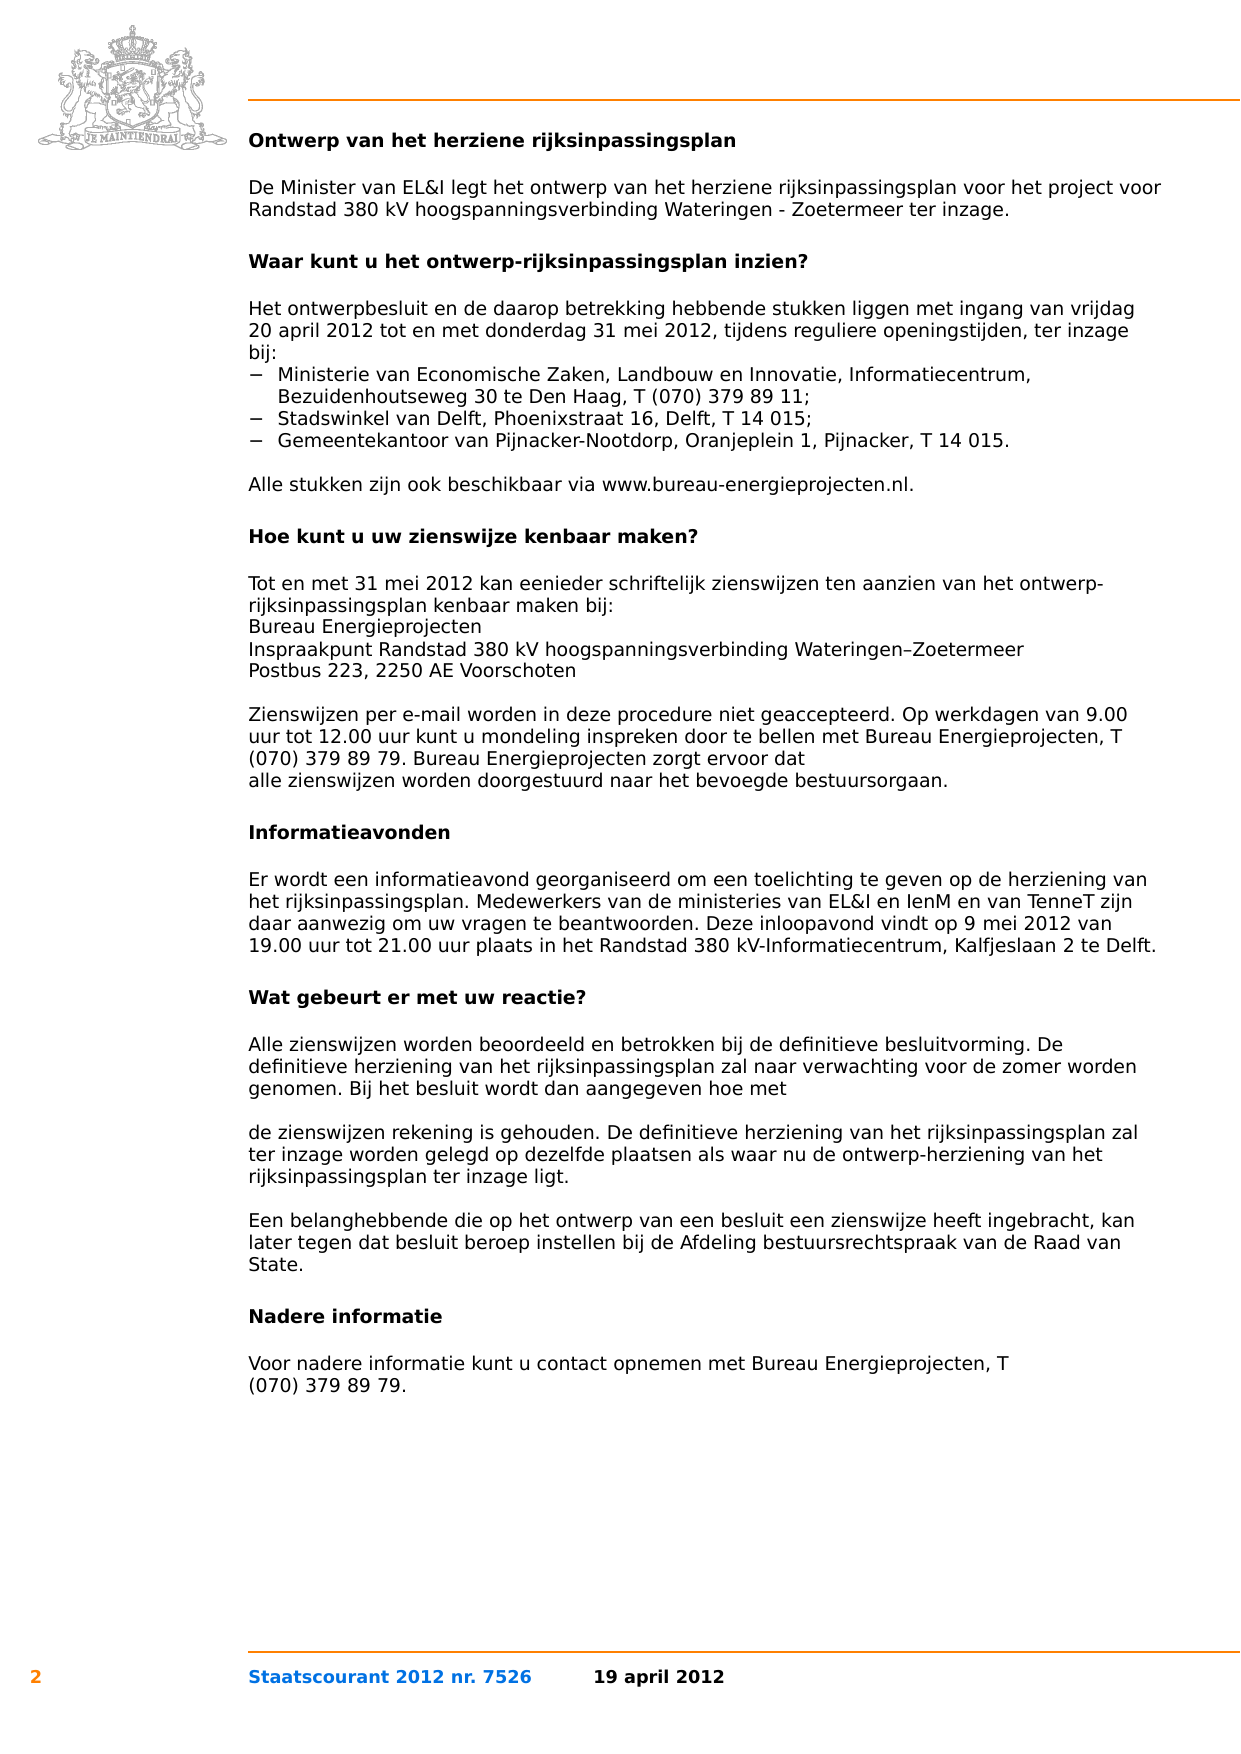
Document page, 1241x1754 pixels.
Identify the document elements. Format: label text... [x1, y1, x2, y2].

text Alle stukken zijn ook beschikbaar via www.bureau-energieprojecten.nl. [248, 473, 1163, 496]
subtitle Waar kunt u het ontwerp-rijksinpassingsplan inzien? [248, 251, 1163, 273]
subtitle Nadere informatie [248, 1306, 1163, 1328]
text Alle zienswijzen worden beoordeeld en betrokken bij de definitieve besluitvorming. De definitieve herziening van het rijksinpassingsplan zal naar verwachting voor de zomer worden genomen. Bij het besluit wordt dan aangegeven hoe met [248, 1034, 1163, 1100]
subtitle Wat gebeurt er met uw reactie? [248, 987, 1163, 1009]
text De Minister van EL&I legt het ontwerp van het herziene rijksinpassingsplan voor het project voor Randstad 380 kV hoogspanningsverbinding Wateringen - Zoetermeer ter inzage. [248, 177, 1163, 221]
text Voor nadere informatie kunt u contact opnemen met Bureau Energieprojecten, T (070) 379 89 79. [248, 1353, 1163, 1397]
text Een belanghebbende die op het ontwerp van een besluit een zienswijze heeft ingebracht, kan later tegen dat besluit beroep instellen bij de Afdeling bestuursrechtspraak van de Raad van State. [248, 1210, 1163, 1276]
text de zienswijzen rekening is gehouden. De definitieve herziening van het rijksinpassingsplan zal ter inzage worden gelegd op dezelfde plaatsen als waar nu de ontwerp-herziening van het rijksinpassingsplan ter inzage ligt. [248, 1122, 1163, 1188]
text − Ministerie van Economische Zaken, Landbouw en Innovatie, Informatiecentrum, Bezuidenhoutseweg 30 te Den Haag, T (070) 379 89 11; [248, 364, 1163, 408]
text Er wordt een informatieavond georganiseerd om een toelichting te geven op de herziening van het rijksinpassingsplan. Medewerkers van de ministeries van EL&I en IenM en van TenneT zijn daar aanwezig om uw vragen te beantwoorden. Deze inloopavond vindt op 9 mei 2012 van 19.00 uur tot 21.00 uur plaats in het Randstad 380 kV-Informatiecentrum, Kalfjeslaan 2 te Delft. [248, 869, 1163, 957]
text alle zienswijzen worden doorgestuurd naar het bevoegde bestuursorgaan. [248, 770, 1163, 792]
text Zienswijzen per e-mail worden in deze procedure niet geaccepteerd. Op werkdagen van 9.00 uur tot 12.00 uur kunt u mondeling inspreken door te bellen met Bureau Energieprojecten, T (070) 379 89 79. Bureau Energieprojecten zorgt ervoor dat [248, 704, 1163, 770]
text − Gemeentekantoor van Pijnacker-Nootdorp, Oranjeplein 1, Pijnacker, T 14 015. [248, 430, 1163, 452]
subtitle Ontwerp van het herziene rijksinpassingsplan [248, 130, 1163, 152]
subtitle Hoe kunt u uw zienswijze kenbaar maken? [248, 526, 1163, 547]
text Tot en met 31 mei 2012 kan eenieder schriftelijk zienswijzen ten aanzien van het ontwerp-rijksinpassingsplan kenbaar maken bij: [248, 572, 1163, 616]
picture [38, 25, 227, 150]
text Postbus 223, 2250 AE Voorschoten [248, 660, 1163, 682]
text Het ontwerpbesluit en de daarop betrekking hebbende stukken liggen met ingang van vrijdag 20 april 2012 tot en met donderdag 31 mei 2012, tijdens reguliere openingstijden, ter inzage bij: [248, 298, 1163, 364]
subtitle Informatieavonden [248, 822, 1163, 844]
text Bureau Energieprojecten [248, 616, 1163, 638]
text − Stadswinkel van Delft, Phoenixstraat 16, Delft, T 14 015; [248, 408, 1163, 430]
text Inspraakpunt Randstad 380 kV hoogspanningsverbinding Wateringen–Zoetermeer [248, 638, 1163, 660]
